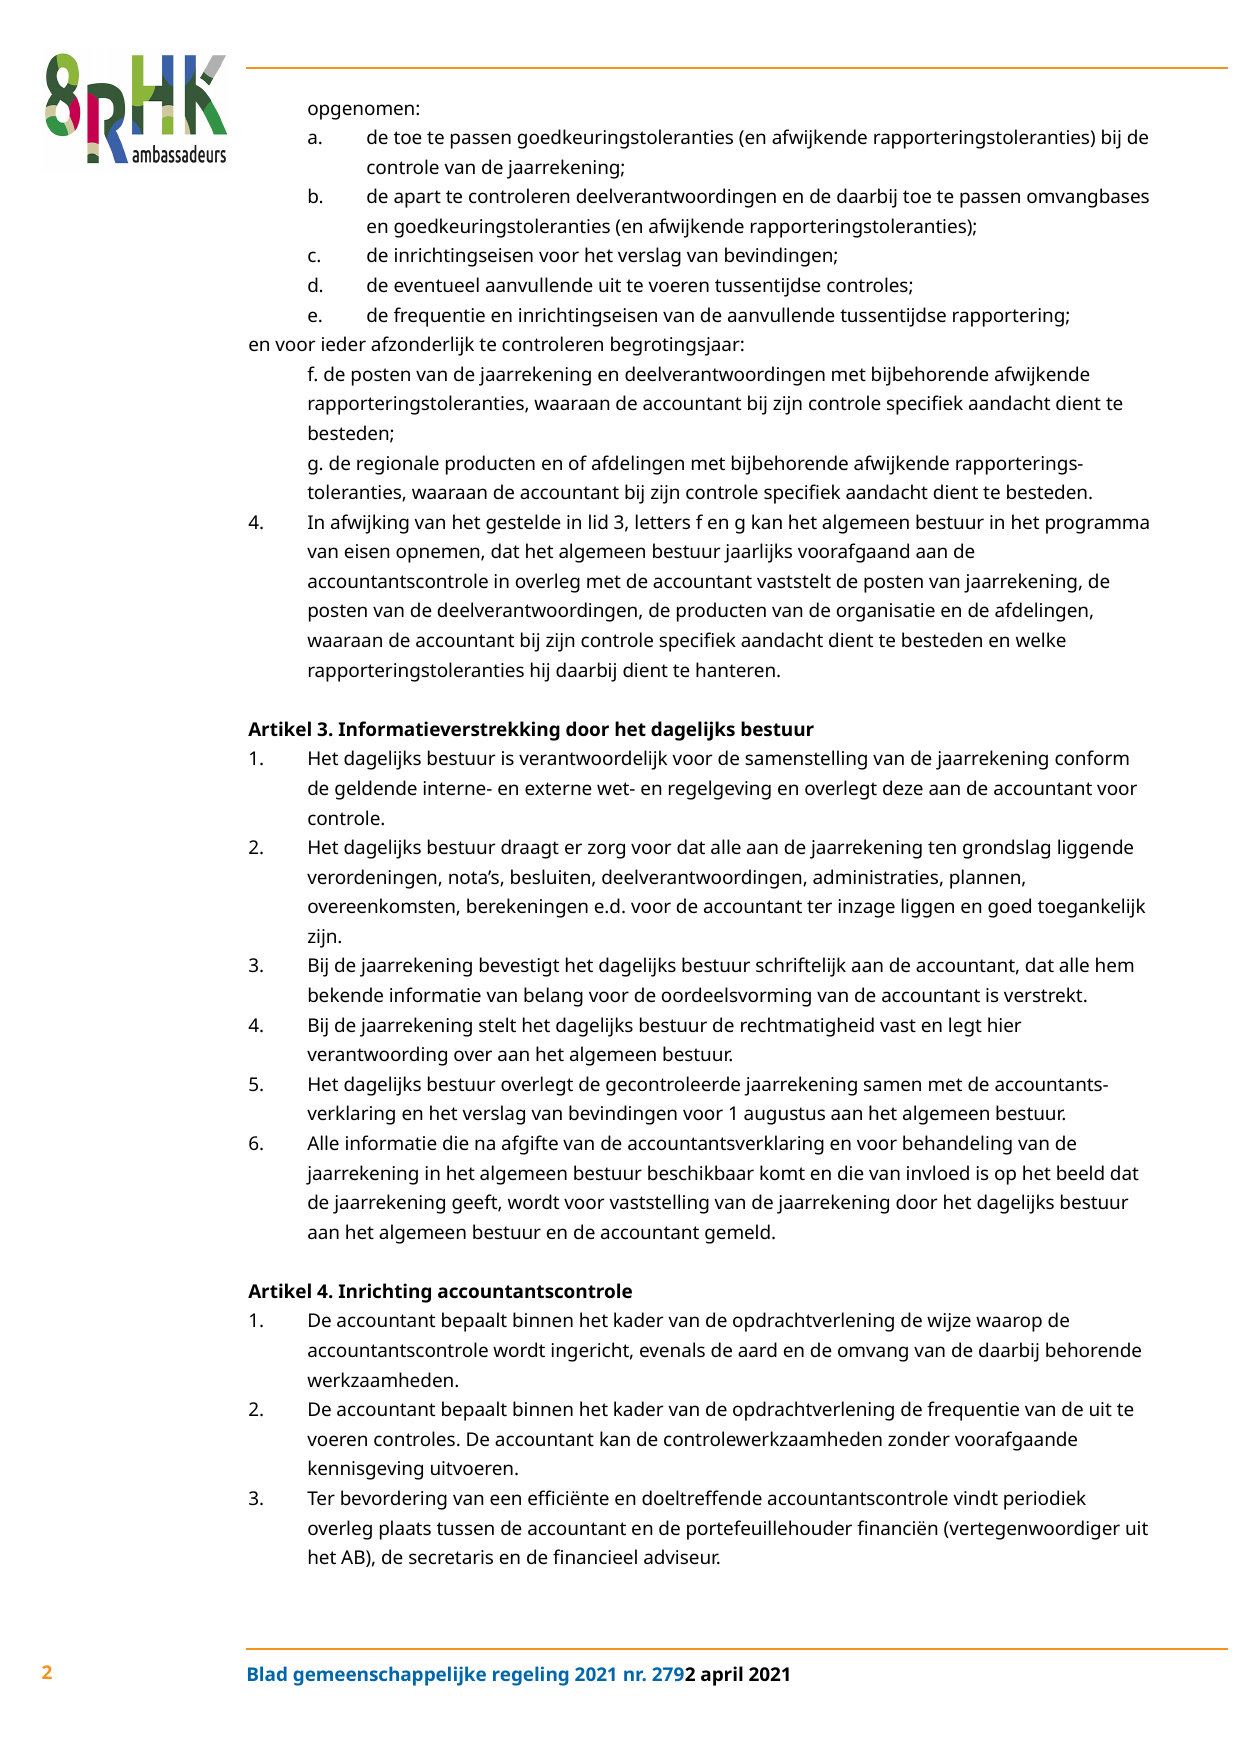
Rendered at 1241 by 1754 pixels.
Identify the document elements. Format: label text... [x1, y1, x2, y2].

list de eventueel aanvullende uit te voeren tussentijdse controles; [307, 272, 1152, 298]
list Bij de jaarrekening bevestigt het dagelijks bestuur schriftelijk aan de accountant, dat alle hem bekende informatie van belang voor de oordeelsvorming van de accountant is verstrekt. [248, 953, 1152, 1008]
list De accountant bepaalt binnen het kader van de opdrachtverlening de wijze waarop de accountantscontrole wordt ingericht, evenals de aard en de omvang van de daarbij behorende werkzaamheden. [248, 1308, 1152, 1393]
list Het dagelijks bestuur draagt er zorg voor dat alle aan de jaarrekening ten grondslag liggende verordeningen, nota’s, besluiten, deelverantwoordingen, administraties, plannen, overeenkomsten, berekeningen e.d. voor de accountant ter inzage liggen en goed toegankelijk zijn. [248, 834, 1152, 949]
list De accountant bepaalt binnen het kader van de opdrachtverlening de frequentie van de uit te voeren controles. De accountant kan de controlewerkzaamheden zonder voorafgaande kennisgeving uitvoeren. [248, 1396, 1152, 1481]
text en voor ieder afzonderlijk te controleren begrotingsjaar: [248, 331, 1152, 357]
list de inrichtingseisen voor het verslag van bevindingen; [307, 243, 1152, 268]
text Artikel 4. Inrichting accountantscontrole [248, 1278, 1152, 1304]
list Bij de jaarrekening stelt het dagelijks bestuur de rechtmatigheid vast en legt hier verantwoording over aan het algemeen bestuur. [248, 1012, 1152, 1067]
list f. de posten van de jaarrekening en deelverantwoordingen met bijbehorende afwijkende rapporteringstoleranties, waaraan de accountant bij zijn controle specifiek aandacht dient te besteden; [248, 361, 1152, 446]
list de apart te controleren deelverantwoordingen en de daarbij toe te passen omvangbases en goedkeuringstoleranties (en afwijkende rapporteringstoleranties); [307, 183, 1152, 239]
list de toe te passen goedkeuringstoleranties (en afwijkende rapporteringstoleranties) bij de controle van de jaarrekening; [307, 124, 1152, 180]
list Ter bevordering van een efficiënte en doeltreffende accountantscontrole vindt periodiek overleg plaats tussen de accountant en de portefeuillehouder financiën (vertegenwoordiger uit het AB), de secretaris en de financieel adviseur. [248, 1485, 1152, 1570]
text Artikel 3. Informatieverstrekking door het dagelijks bestuur [248, 716, 1152, 742]
list Het dagelijks bestuur is verantwoordelijk voor de samenstelling van de jaarrekening conform de geldende interne- en externe wet- en regelgeving en overlegt deze aan de accountant voor controle. [248, 746, 1152, 831]
list In afwijking van het gestelde in lid 3, letters f en g kan het algemeen bestuur in het programma van eisen opnemen, dat het algemeen bestuur jaarlijks voorafgaand aan de accountantscontrole in overleg met de accountant vaststelt de posten van jaarrekening, de posten van de deelverantwoordingen, de producten van de organisatie en de afdelingen, waaraan de accountant bij zijn controle specifiek aandacht dient te besteden en welke rapporteringstoleranties hij daarbij dient te hanteren. [248, 509, 1152, 683]
list g. de regionale producten en of afdelingen met bijbehorende afwijkende rapporterings-toleranties, waaraan de accountant bij zijn controle specifiek aandacht dient te besteden. [248, 450, 1152, 505]
list Het dagelijks bestuur overlegt de gecontroleerde jaarrekening samen met de accountants-verklaring en het verslag van bevindingen voor 1 augustus aan het algemeen bestuur. [248, 1071, 1152, 1126]
list de frequentie en inrichtingseisen van de aanvullende tussentijdse rapportering; [307, 302, 1152, 328]
picture [41, 47, 231, 172]
list opgenomen: [248, 95, 1152, 121]
list Alle informatie die na afgifte van de accountantsverklaring en voor behandeling van de jaarrekening in het algemeen bestuur beschikbaar komt en die van invloed is op het beeld dat de jaarrekening geeft, wordt voor vaststelling van de jaarrekening door het dagelijks bestuur aan het algemeen bestuur en de accountant gemeld. [248, 1130, 1152, 1245]
